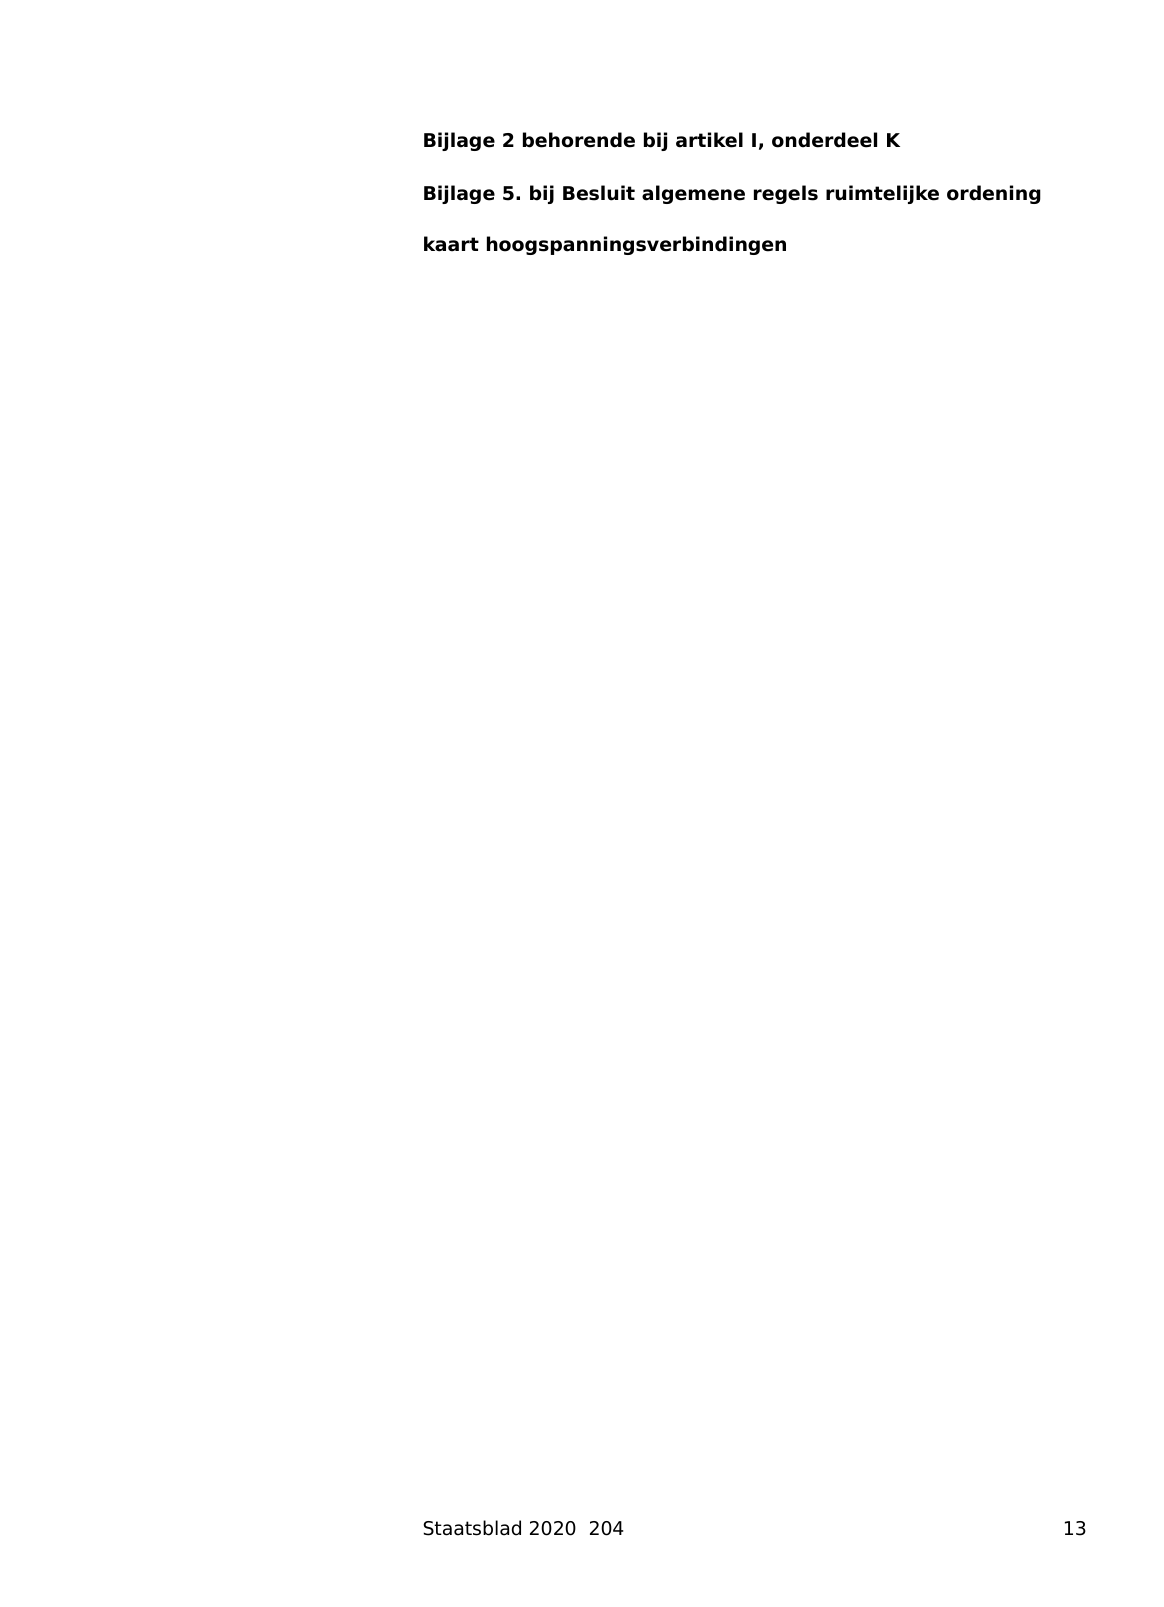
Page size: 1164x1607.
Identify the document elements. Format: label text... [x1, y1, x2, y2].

subtitle Bijlage 2 behorende bij artikel I, onderdeel K [422, 130, 1087, 152]
subtitle kaart hoogspanningsverbindingen [422, 234, 1087, 256]
subtitle Bijlage 5. bij Besluit algemene regels ruimtelijke ordening [422, 182, 1087, 204]
